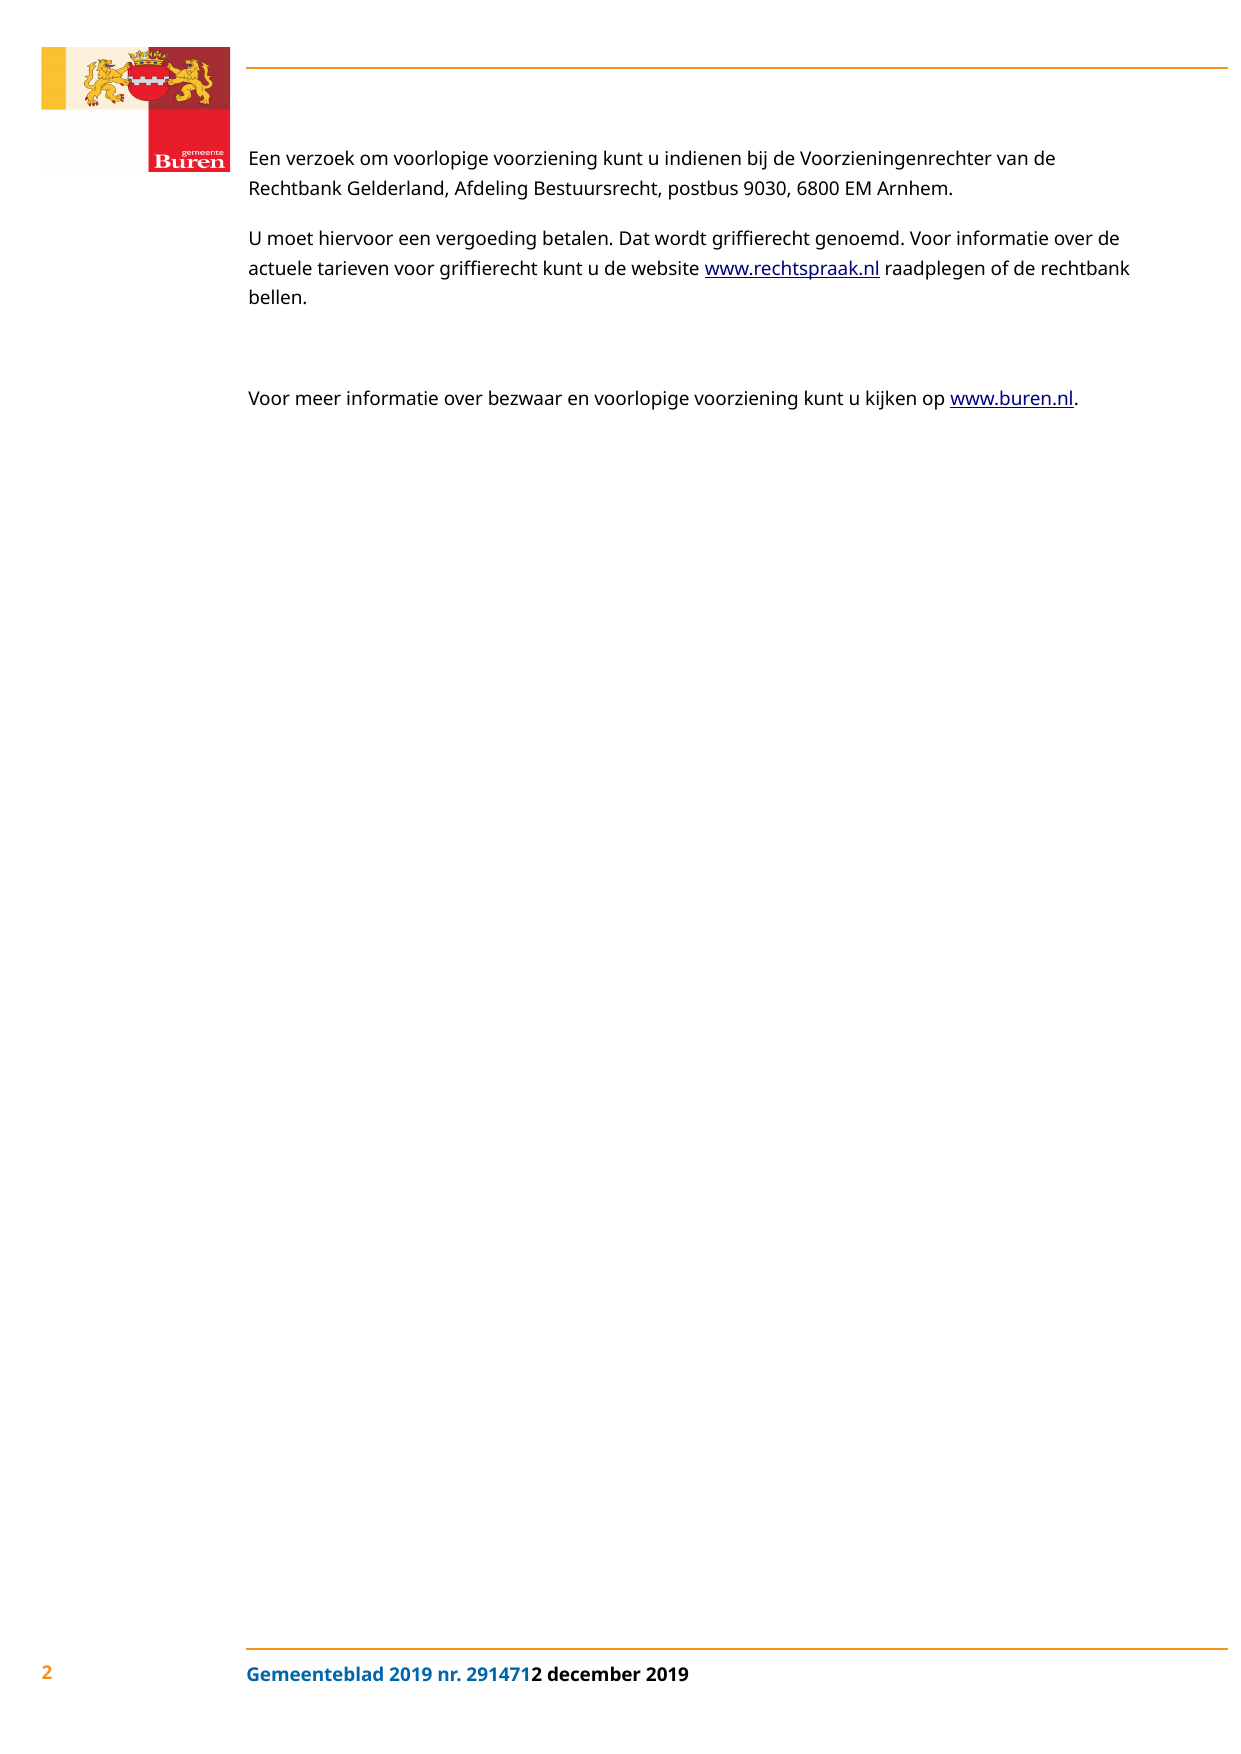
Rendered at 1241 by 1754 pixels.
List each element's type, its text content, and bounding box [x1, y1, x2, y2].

text Een verzoek om voorlopige voorziening kunt u indienen bij de Voorzieningenrechter van de Rechtbank Gelderland, Afdeling Bestuursrecht, postbus 9030, 6800 EM Arnhem. [248, 145, 1152, 201]
picture [41, 47, 231, 172]
text Voor meer informatie over bezwaar en voorlopige voorziening kunt u kijken op www.buren.nl. [248, 385, 1152, 411]
text U moet hiervoor een vergoeding betalen. Dat wordt griffierecht genoemd. Voor informatie over de actuele tarieven voor griffierecht kunt u de website www.rechtspraak.nl raadplegen of de rechtbank bellen. [248, 225, 1152, 310]
